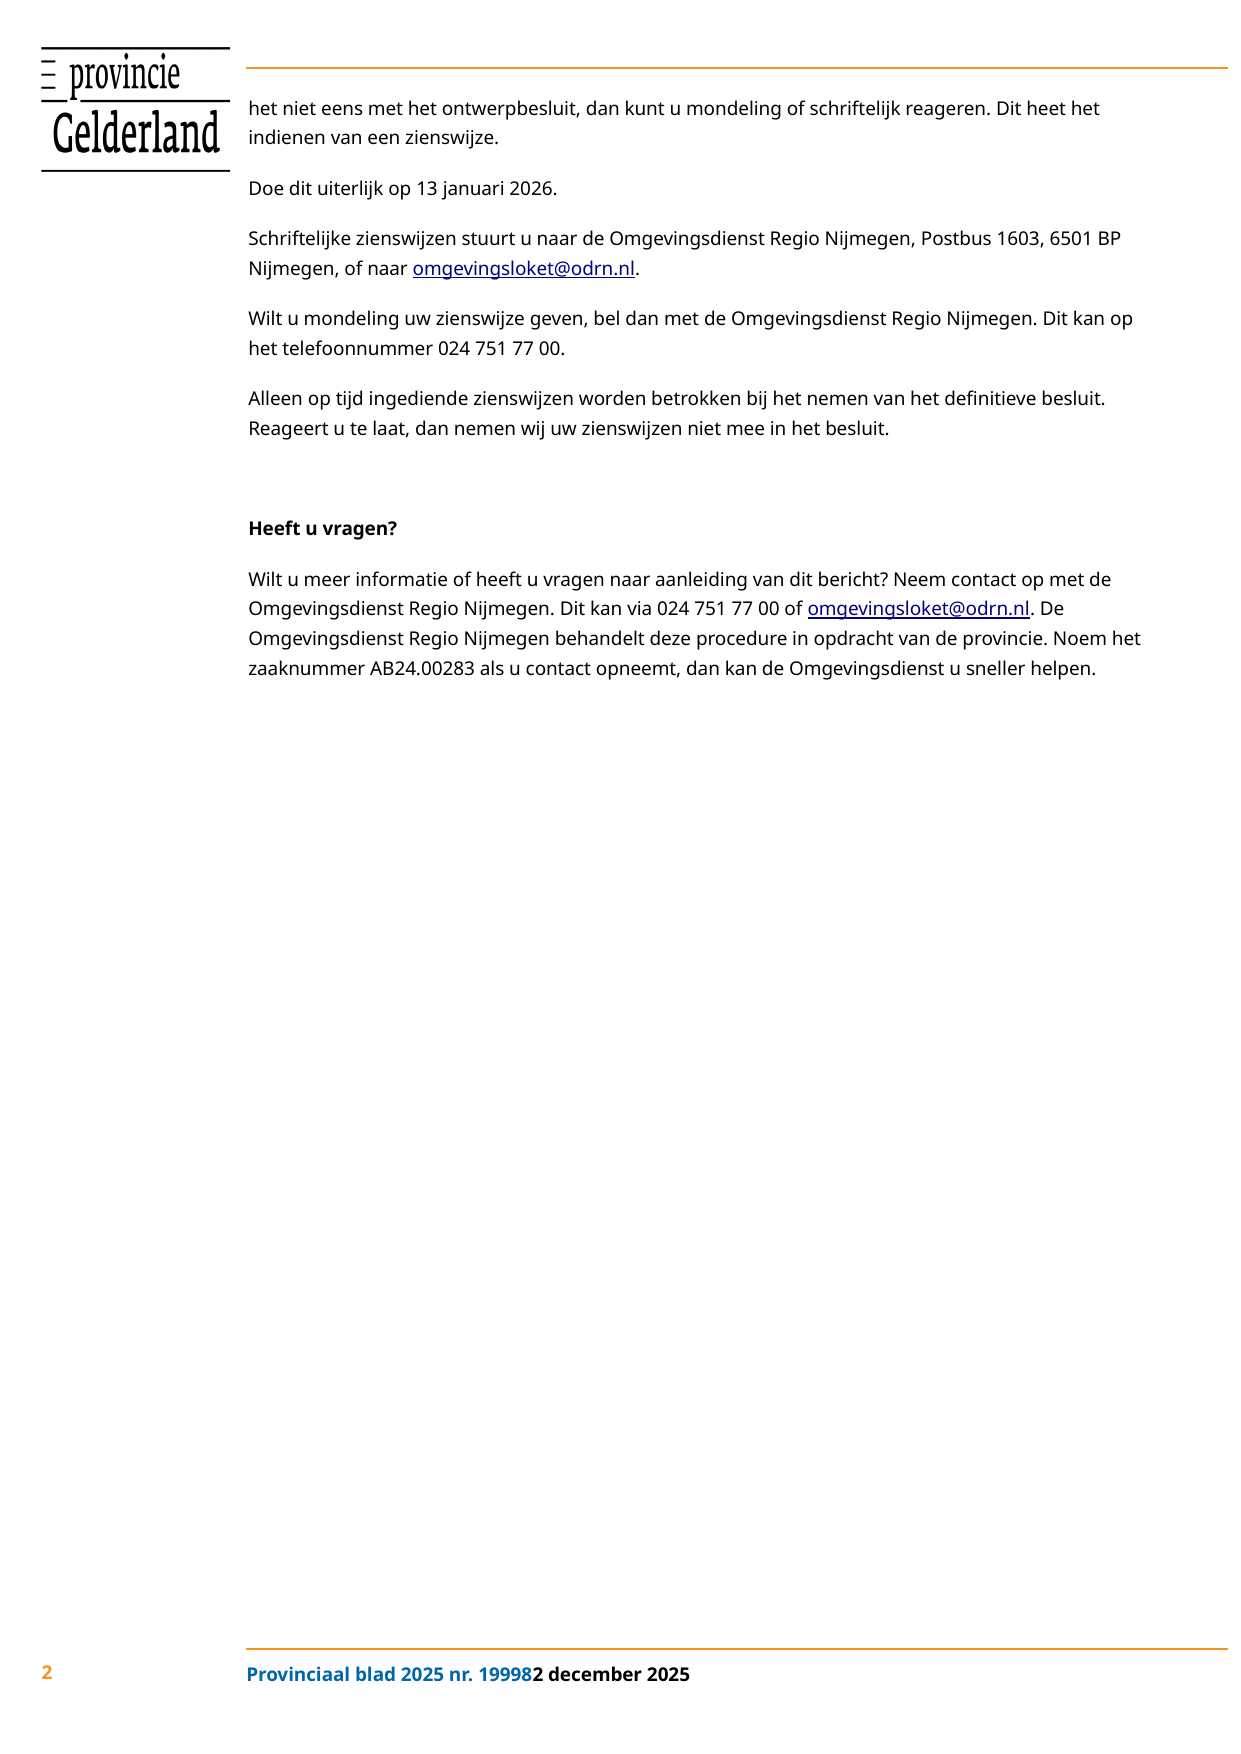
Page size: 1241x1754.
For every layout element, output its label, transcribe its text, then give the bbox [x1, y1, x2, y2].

text Doe dit uiterlijk op 13 januari 2026. [248, 175, 1152, 201]
text Wilt u mondeling uw zienswijze geven, bel dan met de Omgevingsdienst Regio Nijmegen. Dit kan op het telefoonnummer 024 751 77 00. [248, 305, 1152, 361]
text het niet eens met het ontwerpbesluit, dan kunt u mondeling of schriftelijk reageren. Dit heet het indienen van een zienswijze. [248, 95, 1152, 150]
picture [41, 47, 231, 172]
text Heeft u vragen? [248, 516, 1152, 541]
text Alleen op tijd ingediende zienswijzen worden betrokken bij het nemen van het definitieve besluit. Reageert u te laat, dan nemen wij uw zienswijzen niet mee in het besluit. [248, 385, 1152, 441]
text Wilt u meer informatie of heeft u vragen naar aanleiding van dit bericht? Neem contact op met de Omgevingsdienst Regio Nijmegen. Dit kan via 024 751 77 00 of omgevingsloket@odrn.nl. De Omgevingsdienst Regio Nijmegen behandelt deze procedure in opdracht van de provincie. Noem het zaaknummer AB24.00283 als u contact opneemt, dan kan de Omgevingsdienst u sneller helpen. [248, 566, 1152, 681]
text Schriftelijke zienswijzen stuurt u naar de Omgevingsdienst Regio Nijmegen, Postbus 1603, 6501 BP Nijmegen, of naar omgevingsloket@odrn.nl. [248, 225, 1152, 281]
